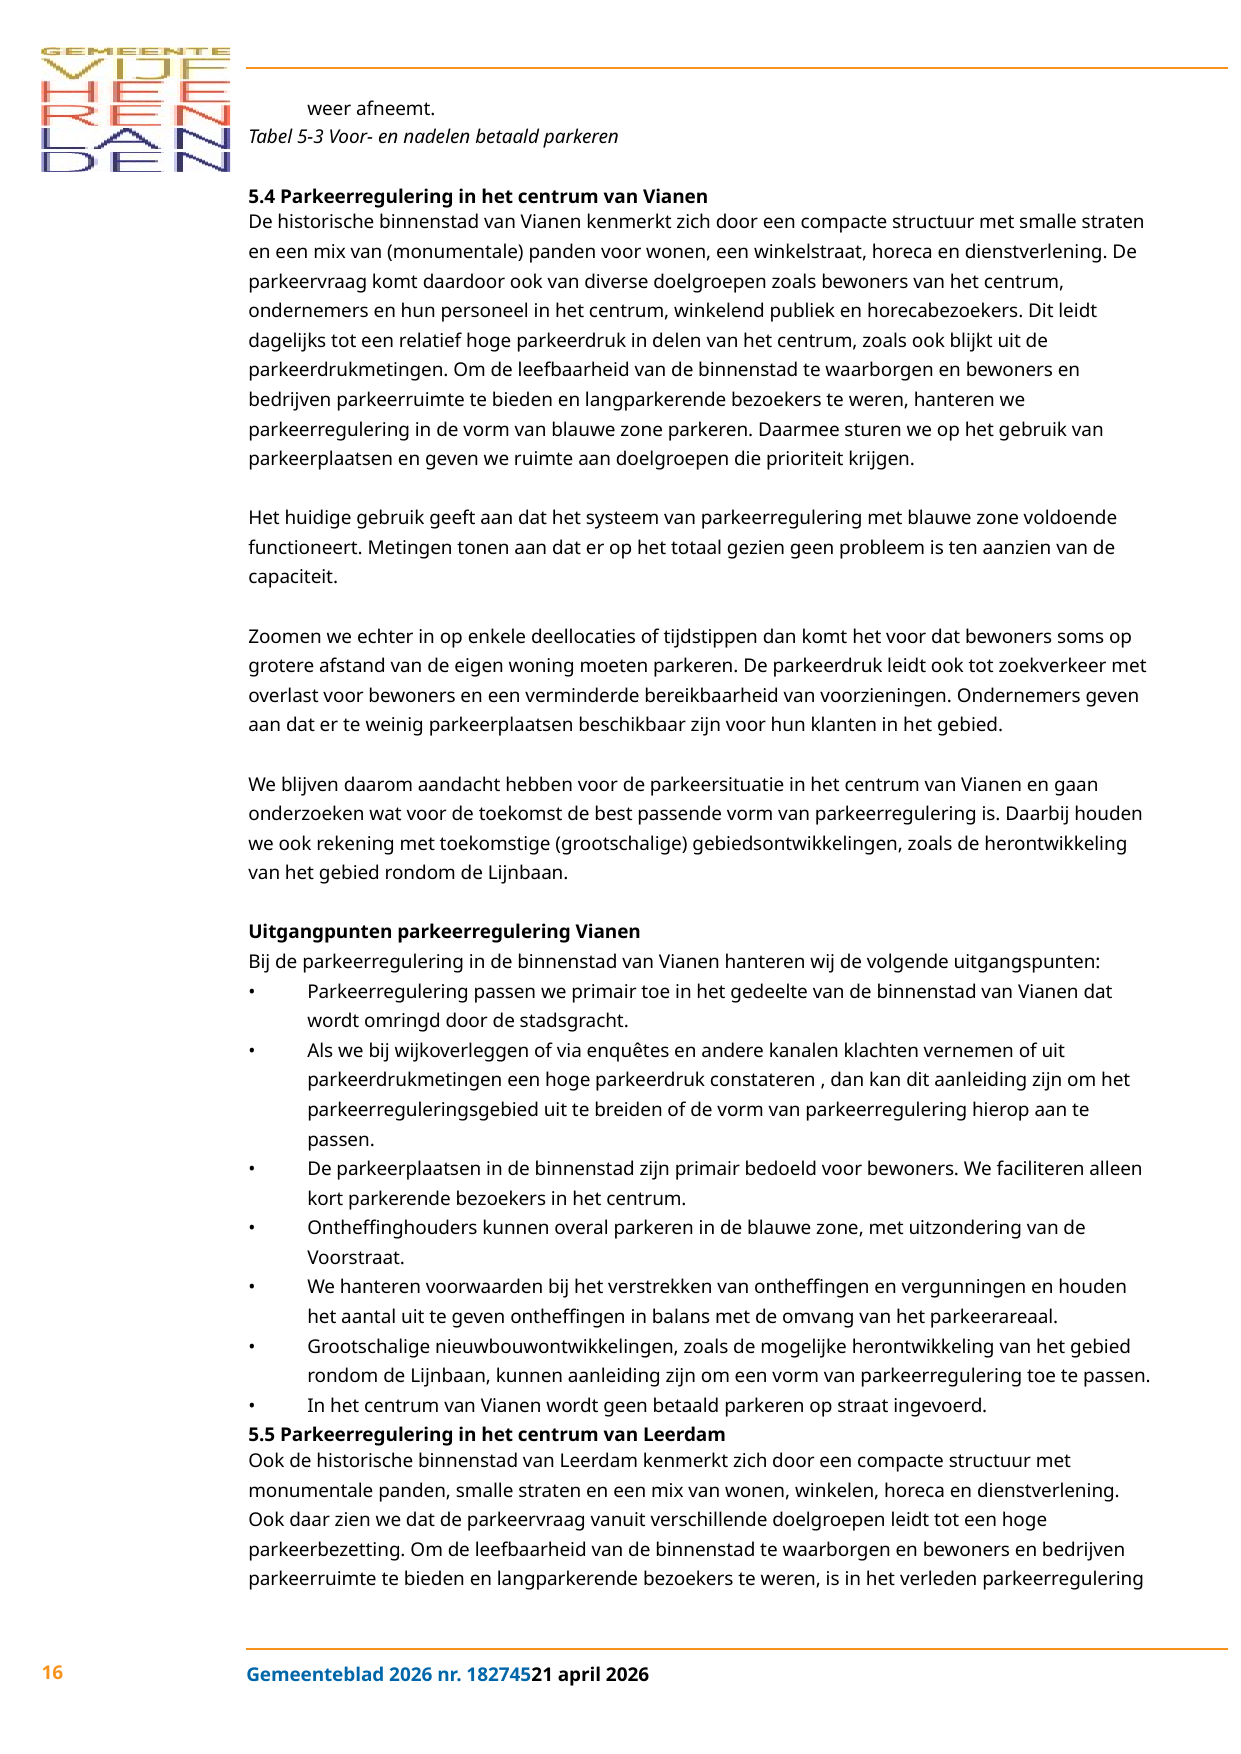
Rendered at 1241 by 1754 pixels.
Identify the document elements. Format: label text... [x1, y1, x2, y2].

list De parkeerplaatsen in de binnenstad zijn primair bedoeld voor bewoners. We faciliteren alleen kort parkerende bezoekers in het centrum. [248, 1155, 1152, 1211]
list We hanteren voorwaarden bij het verstrekken van ontheffingen en vergunningen en houden het aantal uit te geven ontheffingen in balans met de omvang van het parkeerareaal. [248, 1274, 1152, 1329]
list Ontheffinghouders kunnen overal parkeren in de blauwe zone, met uitzondering van de Voorstraat. [248, 1214, 1152, 1270]
text Tabel 5-3 Voor- en nadelen betaald parkeren [248, 124, 1152, 149]
picture [41, 47, 231, 172]
text We blijven daarom aandacht hebben voor de parkeersituatie in het centrum van Vianen en gaan onderzoeken wat voor de toekomst de best passende vorm van parkeerregulering is. Daarbij houden we ook rekening met toekomstige (grootschalige) gebiedsontwikkelingen, zoals de herontwikkeling van het gebied rondom de Lijnbaan. [248, 771, 1152, 885]
list Parkeerregulering passen we primair toe in het gedeelte van de binnenstad van Vianen dat wordt omringd door de stadsgracht. [248, 978, 1152, 1033]
text 5.5 Parkeerregulering in het centrum van Leerdam [248, 1422, 1152, 1447]
text 5.4 Parkeerregulering in het centrum van Vianen [248, 183, 1152, 209]
table_cell weer afneemt. [248, 95, 700, 121]
table_cell [700, 95, 1152, 121]
text Ook de historische binnenstad van Leerdam kenmerkt zich door een compacte structuur met monumentale panden, smalle straten en een mix van wonen, winkelen, horeca en dienstverlening. Ook daar zien we dat de parkeervraag vanuit verschillende doelgroepen leidt tot een hoge parkeerbezetting. Om de leefbaarheid van de binnenstad te waarborgen en bewoners en bedrijven parkeerruimte te bieden en langparkerende bezoekers te weren, is in het verleden parkeerregulering [248, 1447, 1152, 1591]
text De historische binnenstad van Vianen kenmerkt zich door een compacte structuur met smalle straten en een mix van (monumentale) panden voor wonen, een winkelstraat, horeca en dienstverlening. De parkeervraag komt daardoor ook van diverse doelgroepen zoals bewoners van het centrum, ondernemers en hun personeel in het centrum, winkelend publiek en horecabezoekers. Dit leidt dagelijks tot een relatief hoge parkeerdruk in delen van het centrum, zoals ook blijkt uit de parkeerdrukmetingen. Om de leefbaarheid van de binnenstad te waarborgen en bewoners en bedrijven parkeerruimte te bieden en langparkerende bezoekers te weren, hanteren we parkeerregulering in de vorm van blauwe zone parkeren. Daarmee sturen we op het gebruik van parkeerplaatsen en geven we ruimte aan doelgroepen die prioriteit krijgen. [248, 209, 1152, 471]
text Het huidige gebruik geeft aan dat het systeem van parkeerregulering met blauwe zone voldoende functioneert. Metingen tonen aan dat er op het totaal gezien geen probleem is ten aanzien van de capaciteit. [248, 504, 1152, 589]
text Bij de parkeerregulering in de binnenstad van Vianen hanteren wij de volgende uitgangspunten: [248, 948, 1152, 974]
list Als we bij wijkoverleggen of via enquêtes en andere kanalen klachten vernemen of uit parkeerdrukmetingen een hoge parkeerdruk constateren , dan kan dit aanleiding zijn om het parkeerreguleringsgebied uit te breiden of de vorm van parkeerregulering hierop aan te passen. [248, 1037, 1152, 1151]
text Uitgangpunten parkeerregulering Vianen [248, 919, 1152, 944]
text Zoomen we echter in op enkele deellocaties of tijdstippen dan komt het voor dat bewoners soms op grotere afstand van de eigen woning moeten parkeren. De parkeerdruk leidt ook tot zoekverkeer met overlast voor bewoners en een verminderde bereikbaarheid van voorzieningen. Ondernemers geven aan dat er te weinig parkeerplaatsen beschikbaar zijn voor hun klanten in het gebied. [248, 623, 1152, 737]
list Grootschalige nieuwbouwontwikkelingen, zoals de mogelijke herontwikkeling van het gebied rondom de Lijnbaan, kunnen aanleiding zijn om een vorm van parkeerregulering toe te passen. [248, 1333, 1152, 1388]
list In het centrum van Vianen wordt geen betaald parkeren op straat ingevoerd. [248, 1392, 1152, 1418]
